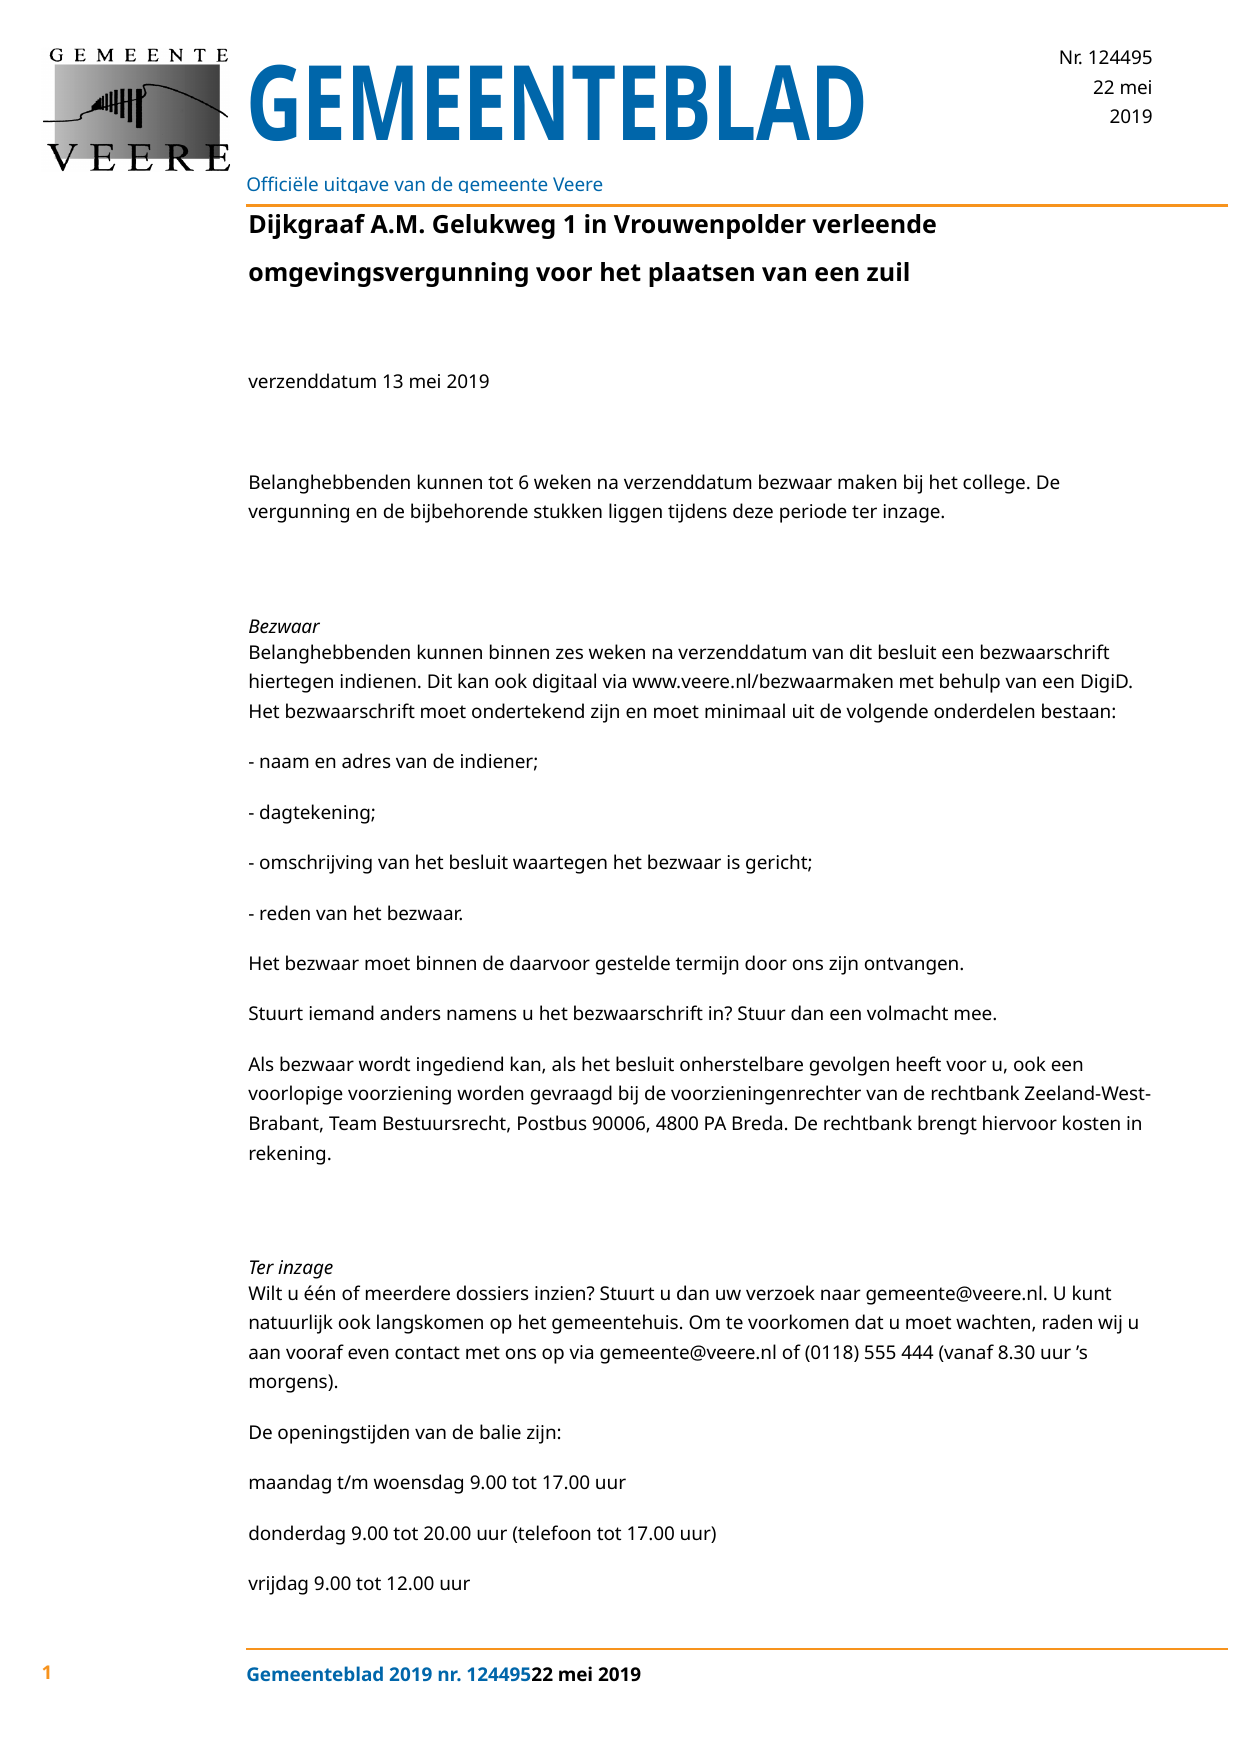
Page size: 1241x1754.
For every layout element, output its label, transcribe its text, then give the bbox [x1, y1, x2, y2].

text verzenddatum 13 mei 2019 [248, 368, 1152, 394]
text maandag t/m woensdag 9.00 tot 17.00 uur [248, 1469, 1152, 1495]
text De openingstijden van de balie zijn: [248, 1419, 1152, 1445]
text Belanghebbenden kunnen binnen zes weken na verzenddatum van dit besluit een bezwaarschrift hiertegen indienen. Dit kan ook digitaal via www.veere.nl/bezwaarmaken met behulp van een DigiD. Het bezwaarschrift moet ondertekend zijn en moet minimaal uit de volgende onderdelen bestaan: [248, 639, 1152, 724]
text Stuurt iemand anders namens u het bezwaarschrift in? Stuur dan een volmacht mee. [248, 1001, 1152, 1026]
text Het bezwaar moet binnen de daarvoor gestelde termijn door ons zijn ontvangen. [248, 950, 1152, 976]
text - reden van het bezwaar. [248, 900, 1152, 925]
text Wilt u één of meerdere dossiers inzien? Stuurt u dan uw verzoek naar gemeente@veere.nl. U kunt natuurlijk ook langskomen op het gemeentehuis. Om te voorkomen dat u moet wachten, raden wij u aan vooraf even contact met ons op via gemeente@veere.nl of (0118) 555 444 (vanaf 8.30 uur ’s morgens). [248, 1280, 1152, 1394]
text Bezwaar [248, 613, 1152, 639]
text vrijdag 9.00 tot 12.00 uur [248, 1570, 1152, 1596]
text Ter inzage [248, 1254, 1152, 1280]
text - dagtekening; [248, 799, 1152, 824]
text Als bezwaar wordt ingediend kan, als het besluit onherstelbare gevolgen heeft voor u, ook een voorlopige voorziening worden gevraagd bij de voorzieningenrechter van de rechtbank Zeeland-West-Brabant, Team Bestuursrecht, Postbus 90006, 4800 PA Breda. De rechtbank brengt hiervoor kosten in rekening. [248, 1051, 1152, 1165]
text - naam en adres van de indiener; [248, 748, 1152, 774]
text Dijkgraaf A.M. Gelukweg 1 in Vrouwenpolder verleende omgevingsvergunning voor het plaatsen van een zuil [248, 207, 1152, 288]
text donderdag 9.00 tot 20.00 uur (telefoon tot 17.00 uur) [248, 1520, 1152, 1546]
text Belanghebbenden kunnen tot 6 weken na verzenddatum bezwaar maken bij het college. De vergunning en de bijbehorende stukken liggen tijdens deze periode ter inzage. [248, 469, 1152, 524]
text - omschrijving van het besluit waartegen het bezwaar is gericht; [248, 849, 1152, 875]
picture [41, 47, 231, 172]
